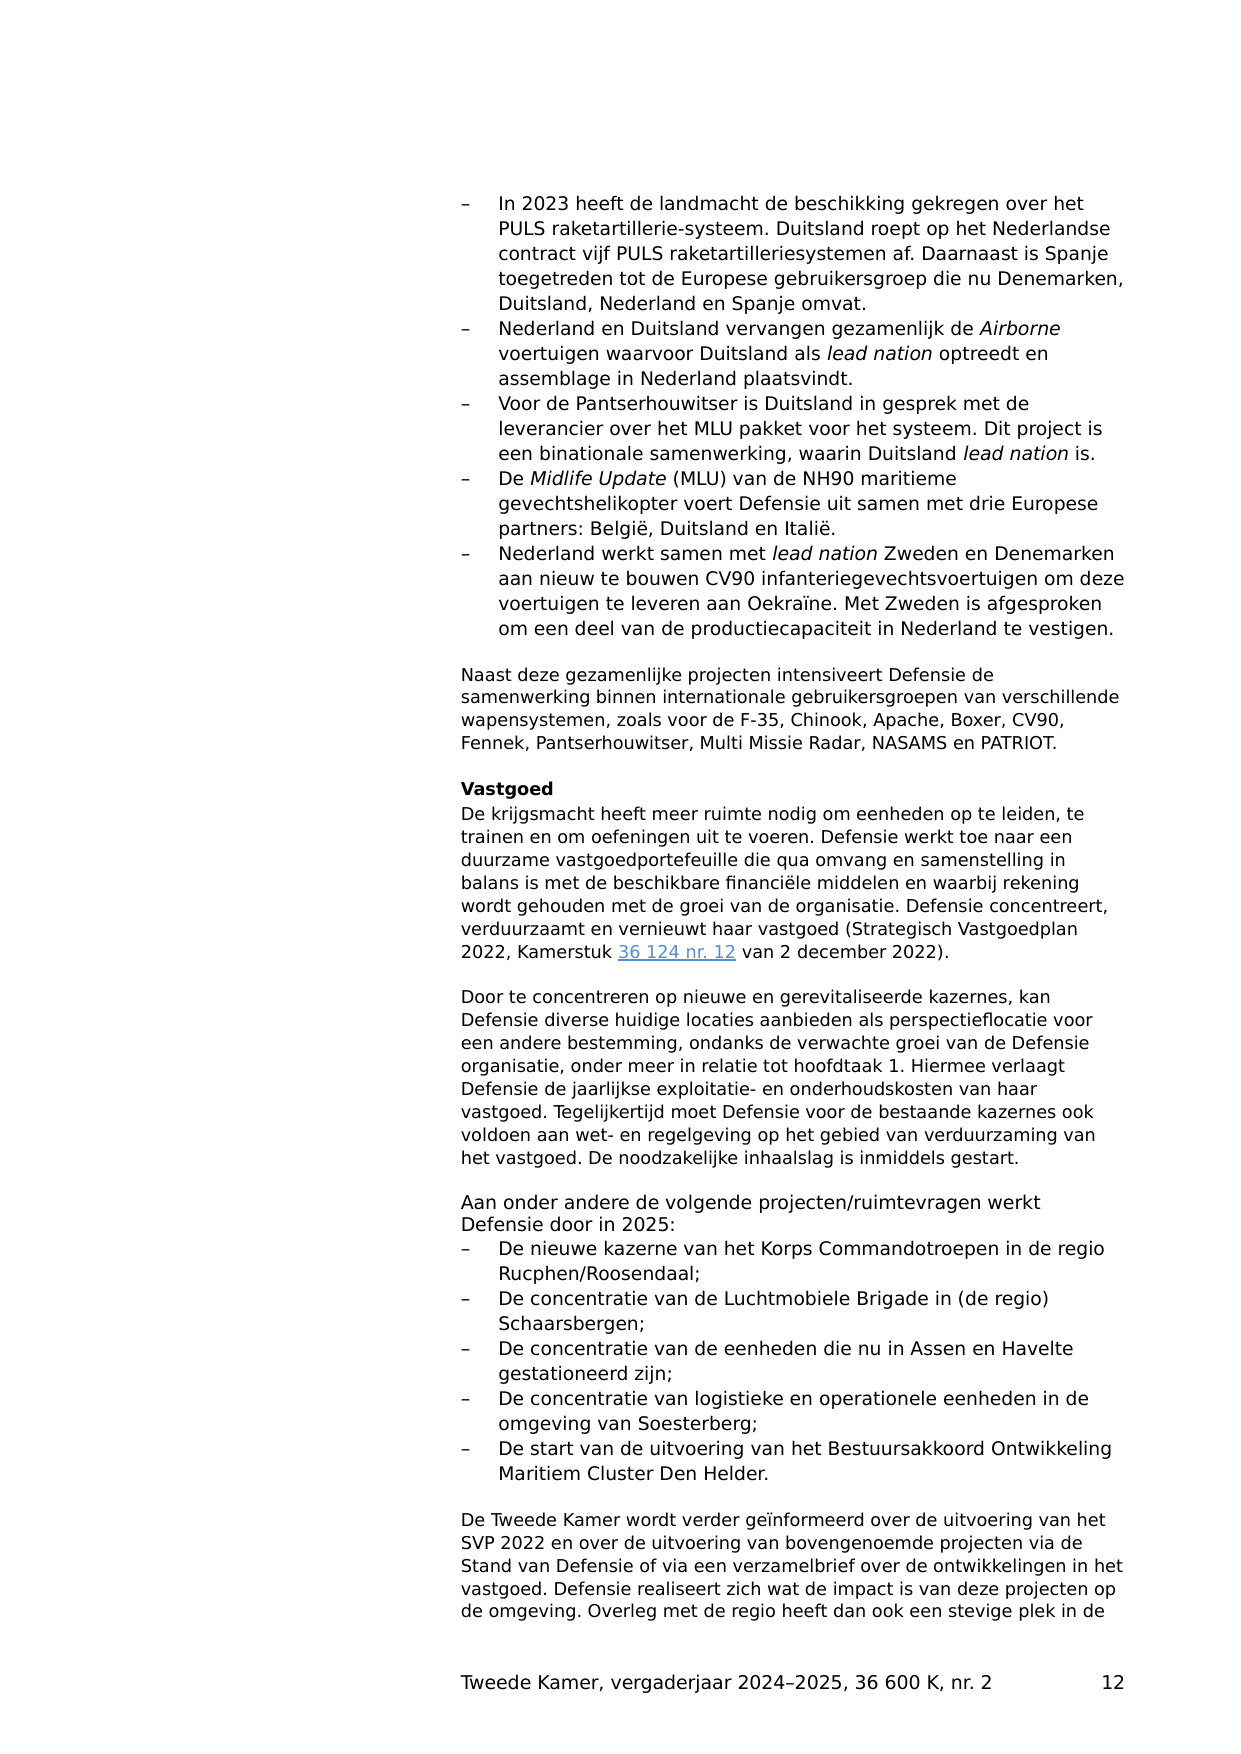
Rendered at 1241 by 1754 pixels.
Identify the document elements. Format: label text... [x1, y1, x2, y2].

text Aan onder andere de volgende projecten/ruimtevragen werkt Defensie door in 2025: [461, 1192, 1125, 1236]
list Voor de Pantserhouwitser is Duitsland in gesprek met de leverancier over het MLU pakket voor het systeem. Dit project is een binationale samenwerking, waarin Duitsland lead nation is. [461, 391, 1125, 466]
text Door te concentreren op nieuwe en gerevitaliseerde kazernes, kan Defensie diverse huidige locaties aanbieden als perspectieflocatie voor een andere bestemming, ondanks de verwachte groei van de Defensie organisatie, onder meer in relatie tot hoofdtaak 1. Hiermee verlaagt Defensie de jaarlĳkse exploitatie- en onderhoudskosten van haar vastgoed. Tegelijkertijd moet Defensie voor de bestaande kazernes ook voldoen aan wet- en regelgeving op het gebied van verduurzaming van het vastgoed. De noodzakelijke inhaalslag is inmiddels gestart. [461, 986, 1125, 1169]
list De start van de uitvoering van het Bestuursakkoord Ontwikkeling Maritiem Cluster Den Helder. [461, 1436, 1125, 1486]
list Nederland en Duitsland vervangen gezamenlijk de Airborne voertuigen waarvoor Duitsland als lead nation optreedt en assemblage in Nederland plaatsvindt. [461, 316, 1125, 391]
list De Midlife Update (MLU) van de NH90 maritieme gevechtshelikopter voert Defensie uit samen met drie Europese partners: België, Duitsland en Italië. [461, 466, 1125, 541]
text De krijgsmacht heeft meer ruimte nodig om eenheden op te leiden, te trainen en om oefeningen uit te voeren. Defensie werkt toe naar een duurzame vastgoedportefeuille die qua omvang en samenstelling in balans is met de beschikbare financiële middelen en waarbij rekening wordt gehouden met de groei van de organisatie. Defensie concentreert, verduurzaamt en vernieuwt haar vastgoed (Strategisch Vastgoedplan 2022, Kamerstuk 36 124 nr. 12 van 2 december 2022). [461, 802, 1125, 963]
list De concentratie van de eenheden die nu in Assen en Havelte gestationeerd zijn; [461, 1336, 1125, 1386]
list In 2023 heeft de landmacht de beschikking gekregen over het PULS raketartillerie-systeem. Duitsland roept op het Nederlandse contract vijf PULS raketartilleriesystemen af. Daarnaast is Spanje toegetreden tot de Europese gebruikersgroep die nu Denemarken, Duitsland, Nederland en Spanje omvat. [461, 191, 1125, 316]
text Vastgoed [461, 777, 1125, 800]
text Naast deze gezamenlijke projecten intensiveert Defensie de samenwerking binnen internationale gebruikersgroepen van verschillende wapensystemen, zoals voor de F-35, Chinook, Apache, Boxer, CV90, Fennek, Pantserhouwitser, Multi Missie Radar, NASAMS en PATRIOT. [461, 663, 1125, 754]
list De concentratie van logistieke en operationele eenheden in de omgeving van Soesterberg; [461, 1386, 1125, 1436]
text De Tweede Kamer wordt verder geïnformeerd over de uitvoering van het SVP 2022 en over de uitvoering van bovengenoemde projecten via de Stand van Defensie of via een verzamelbrief over de ontwikkelingen in het vastgoed. Defensie realiseert zich wat de impact is van deze projecten op de omgeving. Overleg met de regio heeft dan ook een stevige plek in de [461, 1508, 1125, 1622]
list De nieuwe kazerne van het Korps Commandotroepen in de regio Rucphen/Roosendaal; [461, 1236, 1125, 1286]
list Nederland werkt samen met lead nation Zweden en Denemarken aan nieuw te bouwen CV90 infanteriegevechtsvoertuigen om deze voertuigen te leveren aan Oekraïne. Met Zweden is afgesproken om een deel van de productiecapaciteit in Nederland te vestigen. [461, 541, 1125, 641]
list De concentratie van de Luchtmobiele Brigade in (de regio) Schaarsbergen; [461, 1286, 1125, 1336]
